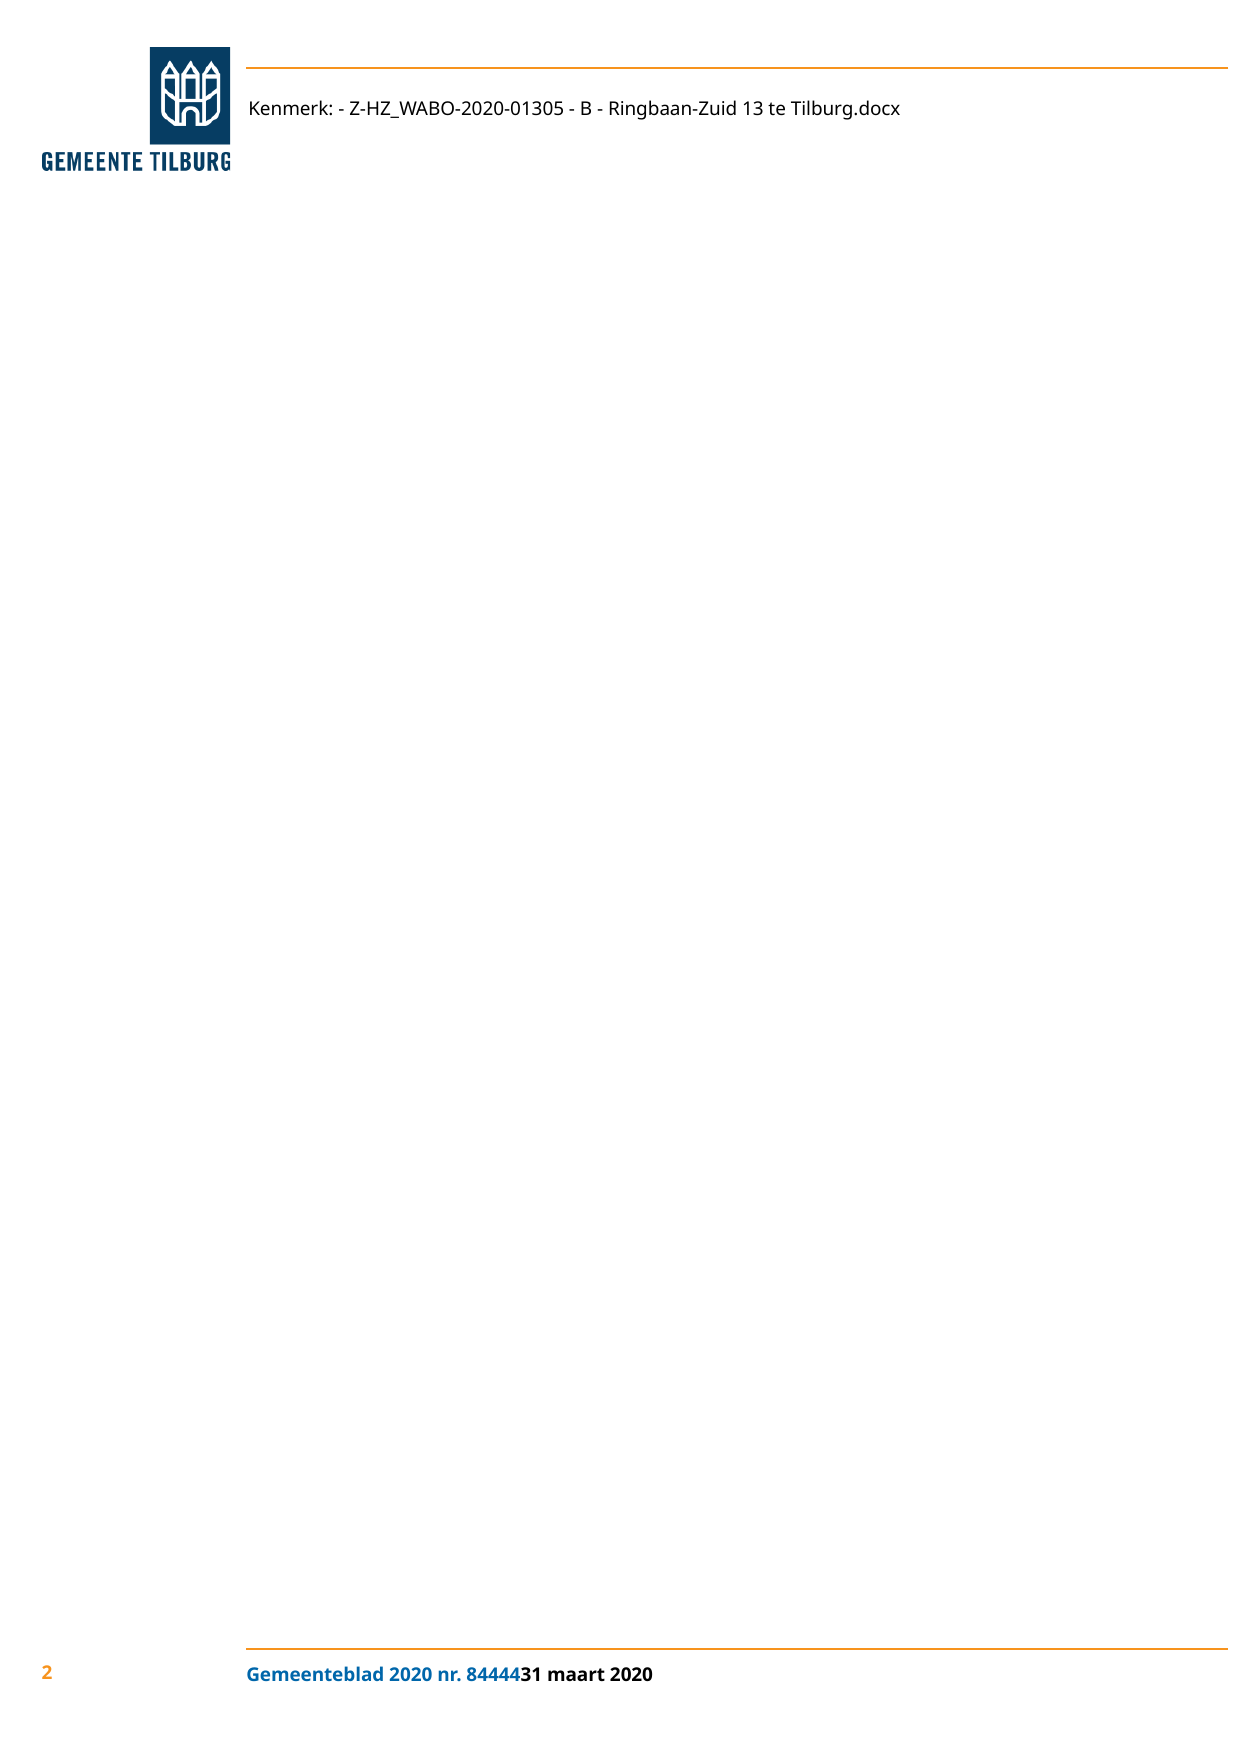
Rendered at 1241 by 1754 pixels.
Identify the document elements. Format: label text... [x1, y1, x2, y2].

text Kenmerk: - Z-HZ_WABO-2020-01305 - B - Ringbaan-Zuid 13 te Tilburg.docx [248, 95, 1152, 121]
picture [41, 47, 231, 172]
